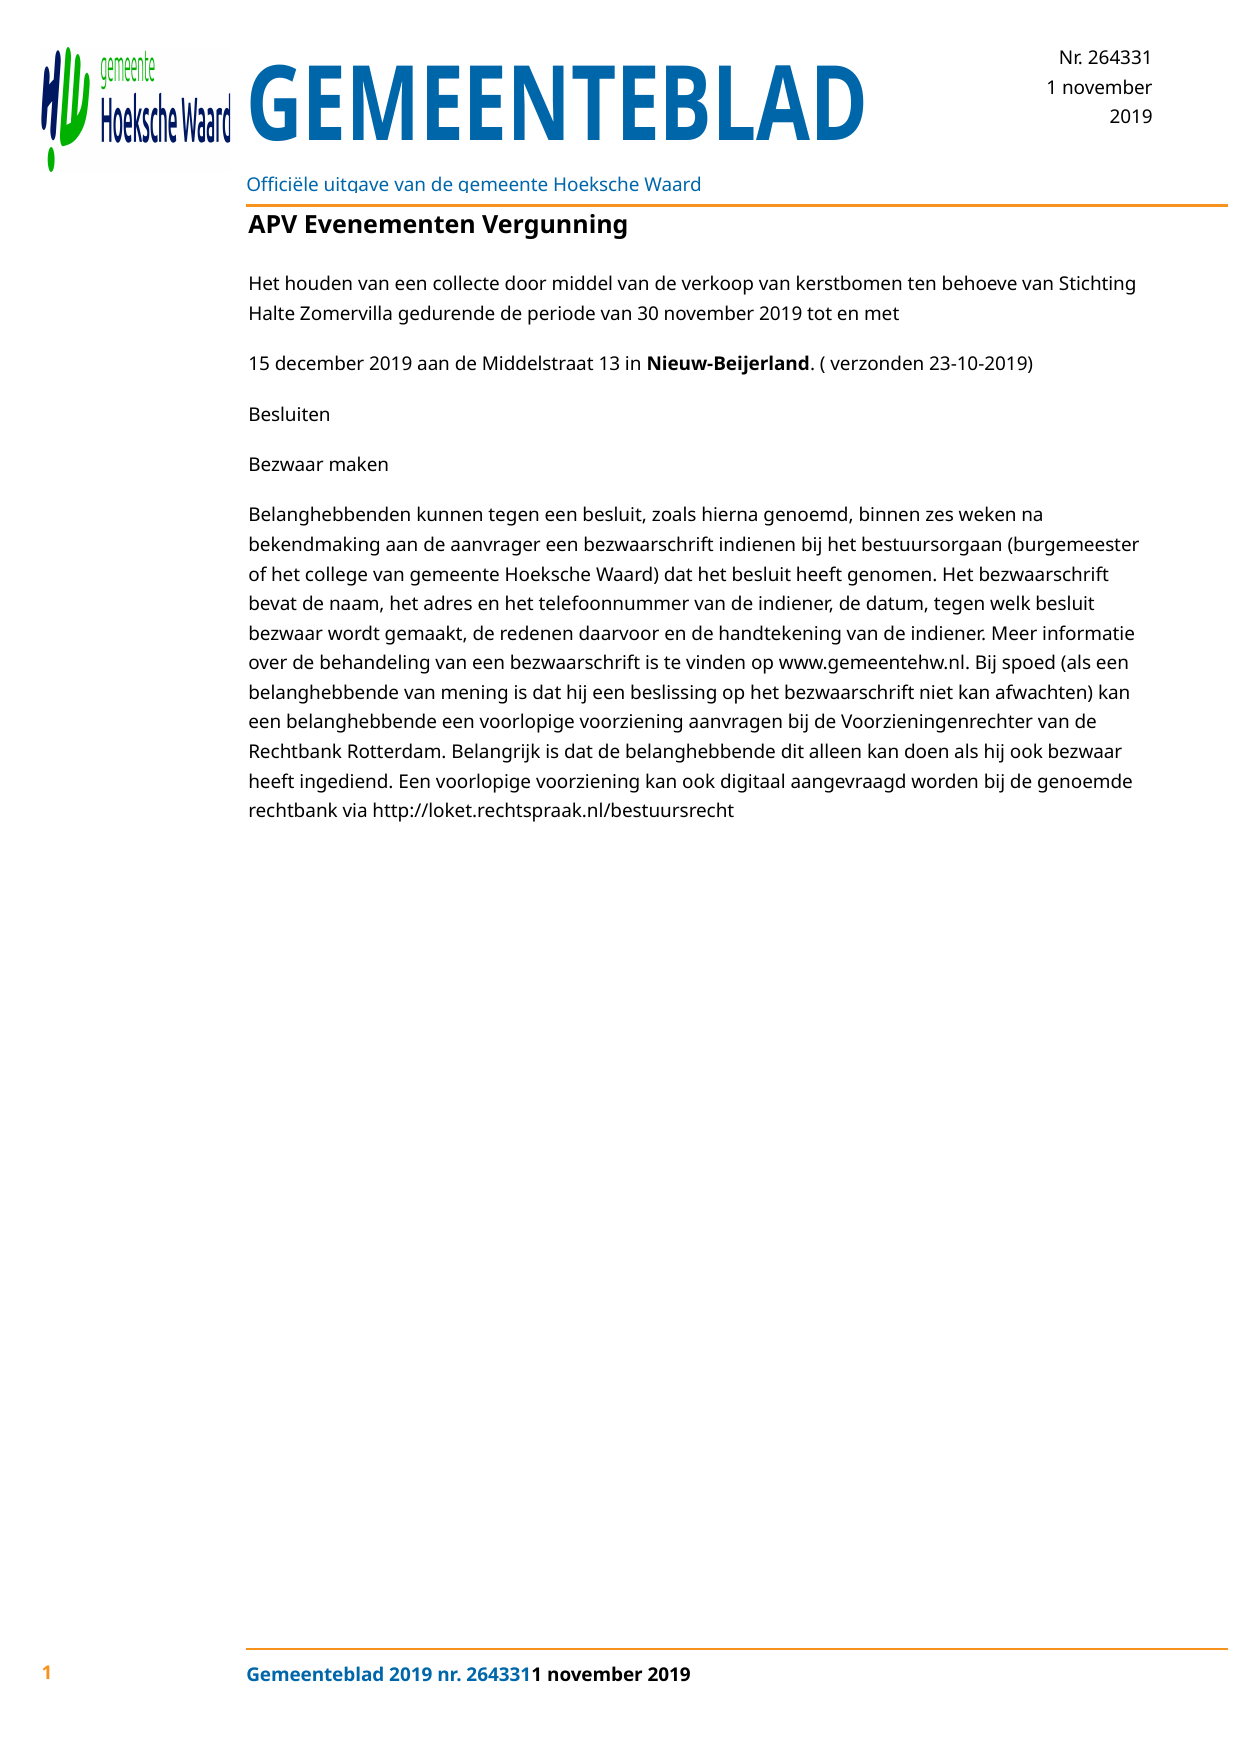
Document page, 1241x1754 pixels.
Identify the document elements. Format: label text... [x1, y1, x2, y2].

text 15 december 2019 aan de Middelstraat 13 in Nieuw-Beijerland. ( verzonden 23-10-2019) [248, 350, 1152, 376]
picture [41, 47, 231, 172]
text APV Evenementen Vergunning [248, 207, 1152, 241]
text Het houden van een collecte door middel van de verkoop van kerstbomen ten behoeve van Stichting Halte Zomervilla gedurende de periode van 30 november 2019 tot en met [248, 270, 1152, 326]
text Belanghebbenden kunnen tegen een besluit, zoals hierna genoemd, binnen zes weken na bekendmaking aan de aanvrager een bezwaarschrift indienen bij het bestuursorgaan (burgemeester of het college van gemeente Hoeksche Waard) dat het besluit heeft genomen. Het bezwaarschrift bevat de naam, het adres en het telefoonnummer van de indiener, de datum, tegen welk besluit bezwaar wordt gemaakt, de redenen daarvoor en de handtekening van de indiener. Meer informatie over de behandeling van een bezwaarschrift is te vinden op www.gemeentehw.nl. Bij spoed (als een belanghebbende van mening is dat hij een beslissing op het bezwaarschrift niet kan afwachten) kan een belanghebbende een voorlopige voorziening aanvragen bij de Voorzieningenrechter van de Rechtbank Rotterdam. Belangrijk is dat de belanghebbende dit alleen kan doen als hij ook bezwaar heeft ingediend. Een voorlopige voorziening kan ook digitaal aangevraagd worden bij de genoemde rechtbank via http://loket.rechtspraak.nl/bestuursrecht [248, 502, 1152, 823]
text Bezwaar maken [248, 451, 1152, 477]
text Besluiten [248, 401, 1152, 426]
